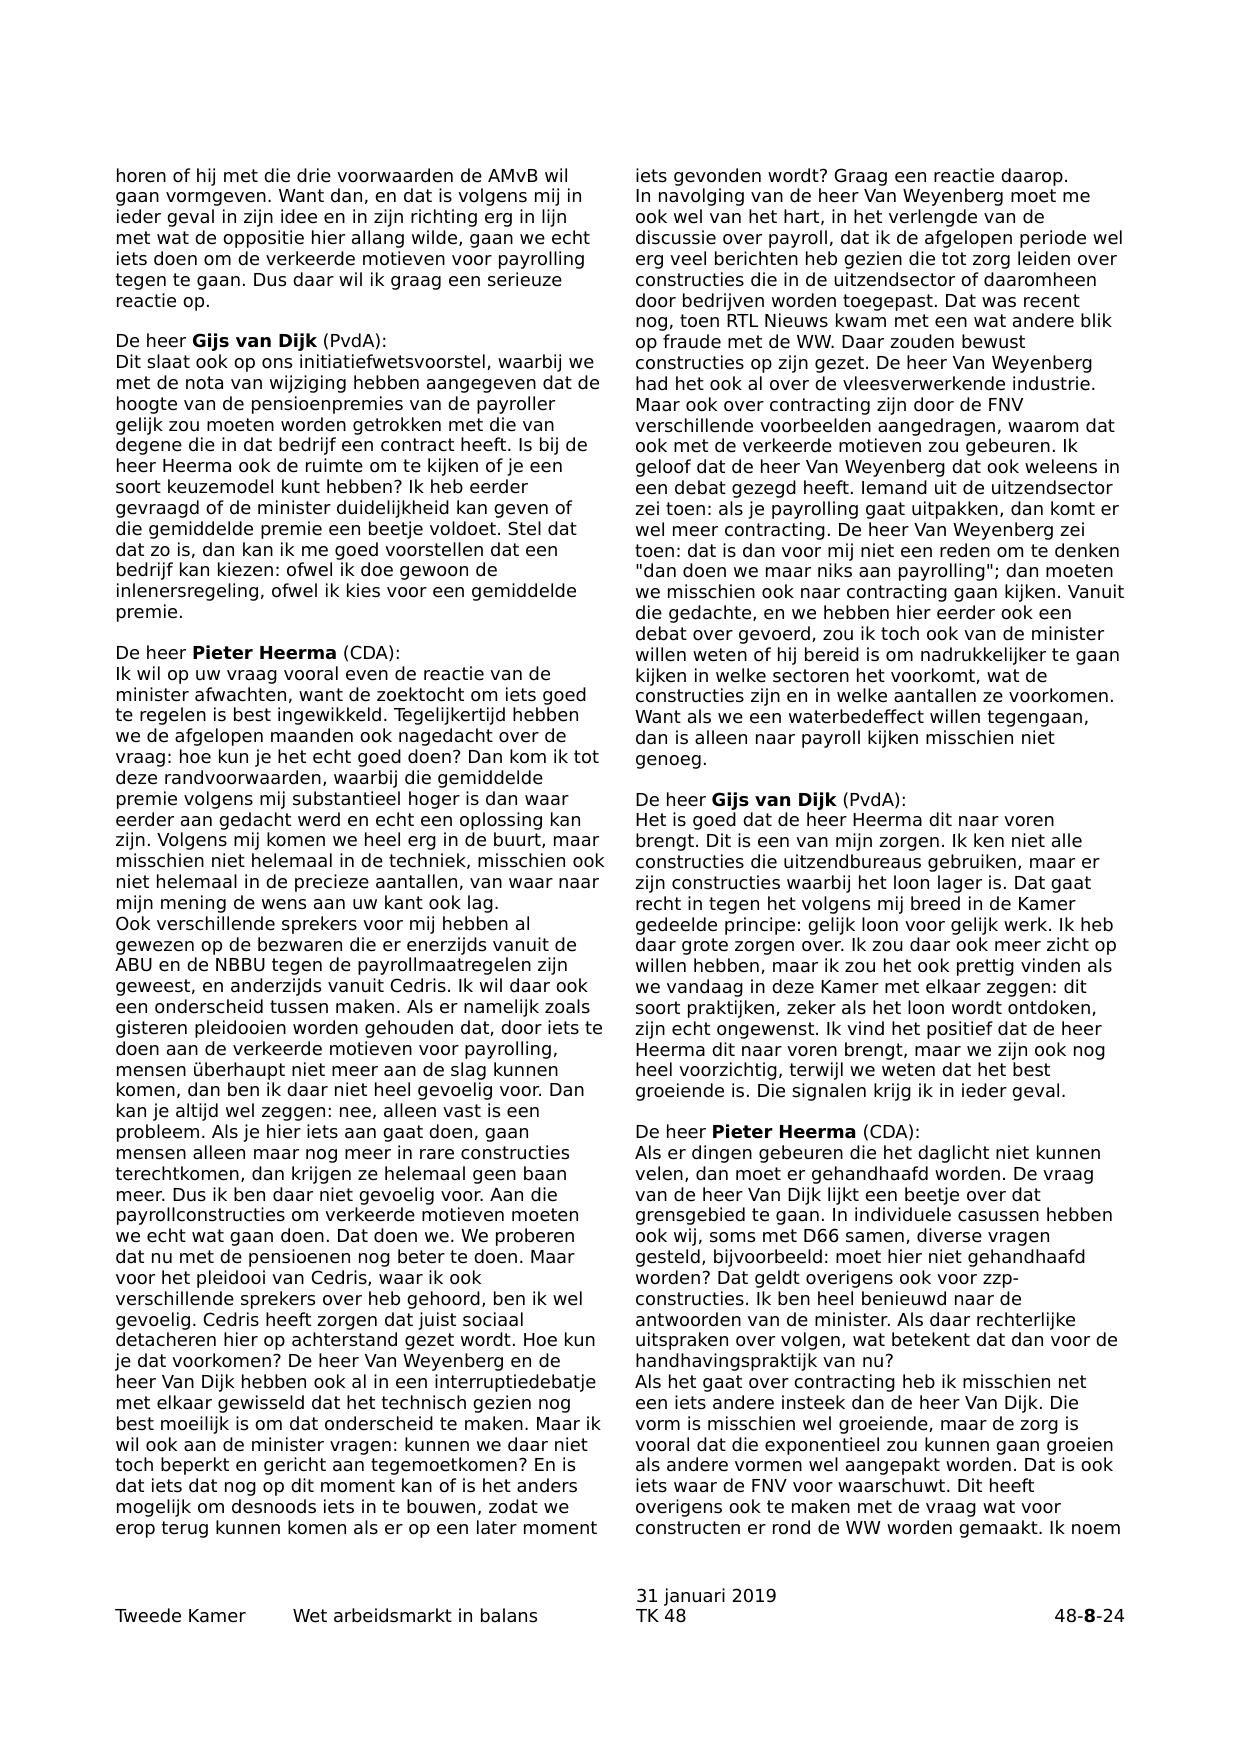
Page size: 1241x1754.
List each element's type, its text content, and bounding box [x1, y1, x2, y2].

text Dit slaat ook op ons initiatiefwetsvoorstel, waarbij we met de nota van wijziging hebben aangegeven dat de hoogte van de pensioenpremies van de payroller gelijk zou moeten worden getrokken met die van degene die in dat bedrijf een contract heeft. Is bij de heer Heerma ook de ruimte om te kijken of je een soort keuzemodel kunt hebben? Ik heb eerder gevraagd of de minister duidelijkheid kan geven of die gemiddelde premie een beetje voldoet. Stel dat dat zo is, dan kan ik me goed voorstellen dat een bedrijf kan kiezen: ofwel ik doe gewoon de inlenersregeling, ofwel ik kies voor een gemiddelde premie. [115, 352, 605, 623]
text De heer Pieter Heerma (CDA): [115, 643, 605, 663]
text De heer Gijs van Dijk (PvdA): [635, 789, 1125, 810]
text In navolging van de heer Van Weyenberg moet me ook wel van het hart, in het verlengde van de discussie over payroll, dat ik de afgelopen periode wel erg veel berichten heb gezien die tot zorg leiden over constructies die in de uitzendsector of daaromheen door bedrijven worden toegepast. Dat was recent nog, toen RTL Nieuws kwam met een wat andere blik op fraude met de WW. Daar zouden bewust constructies op zijn gezet. De heer Van Weyenberg had het ook al over de vleesverwerkende industrie. Maar ook over contracting zijn door de FNV verschillende voorbeelden aangedragen, waarom dat ook met de verkeerde motieven zou gebeuren. Ik geloof dat de heer Van Weyenberg dat ook weleens in een debat gezegd heeft. Iemand uit de uitzendsector zei toen: als je payrolling gaat uitpakken, dan komt er wel meer contracting. De heer Van Weyenberg zei toen: dat is dan voor mij niet een reden om te denken "dan doen we maar niks aan payrolling"; dan moeten we misschien ook naar contracting gaan kijken. Vanuit die gedachte, en we hebben hier eerder ook een debat over gevoerd, zou ik toch ook van de minister willen weten of hij bereid is om nadrukkelijker te gaan kijken in welke sectoren het voorkomt, wat de constructies zijn en in welke aantallen ze voorkomen. Want als we een waterbedeffect willen tegengaan, dan is alleen naar payroll kijken misschien niet genoeg. [635, 186, 1125, 769]
text horen of hij met die drie voorwaarden de AMvB wil gaan vormgeven. Want dan, en dat is volgens mij in ieder geval in zijn idee en in zijn richting erg in lijn met wat de oppositie hier allang wilde, gaan we echt iets doen om de verkeerde motieven voor payrolling tegen te gaan. Dus daar wil ik graag een serieuze reactie op. [115, 165, 605, 311]
text Het is goed dat de heer Heerma dit naar voren brengt. Dit is een van mijn zorgen. Ik ken niet alle constructies die uitzendbureaus gebruiken, maar er zijn constructies waarbij het loon lager is. Dat gaat recht in tegen het volgens mij breed in de Kamer gedeelde principe: gelijk loon voor gelijk werk. Ik heb daar grote zorgen over. Ik zou daar ook meer zicht op willen hebben, maar ik zou het ook prettig vinden als we vandaag in deze Kamer met elkaar zeggen: dit soort praktijken, zeker als het loon wordt ontdoken, zijn echt ongewenst. Ik vind het positief dat de heer Heerma dit naar voren brengt, maar we zijn ook nog heel voorzichtig, terwijl we weten dat het best groeiende is. Die signalen krijg ik in ieder geval. [635, 810, 1125, 1102]
text Als er dingen gebeuren die het daglicht niet kunnen velen, dan moet er gehandhaafd worden. De vraag van de heer Van Dijk lijkt een beetje over dat grensgebied te gaan. In individuele casussen hebben ook wij, soms met D66 samen, diverse vragen gesteld, bijvoorbeeld: moet hier niet gehandhaafd worden? Dat geldt overigens ook voor zzp-constructies. Ik ben heel benieuwd naar de antwoorden van de minister. Als daar rechterlijke uitspraken over volgen, wat betekent dat dan voor de handhavingspraktijk van nu? [635, 1143, 1125, 1372]
text Als het gaat over contracting heb ik misschien net een iets andere insteek dan de heer Van Dijk. Die vorm is misschien wel groeiende, maar de zorg is vooral dat die exponentieel zou kunnen gaan groeien als andere vormen wel aangepakt worden. Dat is ook iets waar de FNV voor waarschuwt. Dit heeft overigens ook te maken met de vraag wat voor constructen er rond de WW worden gemaakt. Ik noem [635, 1372, 1125, 1538]
text De heer Pieter Heerma (CDA): [635, 1122, 1125, 1143]
text iets gevonden wordt? Graag een reactie daarop. [635, 165, 1125, 186]
text Ik wil op uw vraag vooral even de reactie van de minister afwachten, want de zoektocht om iets goed te regelen is best ingewikkeld. Tegelijkertijd hebben we de afgelopen maanden ook nagedacht over de vraag: hoe kun je het echt goed doen? Dan kom ik tot deze randvoorwaarden, waarbij die gemiddelde premie volgens mij substantieel hoger is dan waar eerder aan gedacht werd en echt een oplossing kan zijn. Volgens mij komen we heel erg in de buurt, maar misschien niet helemaal in de techniek, misschien ook niet helemaal in de precieze aantallen, van waar naar mijn mening de wens aan uw kant ook lag. [115, 663, 605, 913]
text De heer Gijs van Dijk (PvdA): [115, 331, 605, 352]
text Ook verschillende sprekers voor mij hebben al gewezen op de bezwaren die er enerzijds vanuit de ABU en de NBBU tegen de payrollmaatregelen zijn geweest, en anderzijds vanuit Cedris. Ik wil daar ook een onderscheid tussen maken. Als er namelijk zoals gisteren pleidooien worden gehouden dat, door iets te doen aan de verkeerde motieven voor payrolling, mensen überhaupt niet meer aan de slag kunnen komen, dan ben ik daar niet heel gevoelig voor. Dan kan je altijd wel zeggen: nee, alleen vast is een probleem. Als je hier iets aan gaat doen, gaan mensen alleen maar nog meer in rare constructies terechtkomen, dan krijgen ze helemaal geen baan meer. Dus ik ben daar niet gevoelig voor. Aan die payrollconstructies om verkeerde motieven moeten we echt wat gaan doen. Dat doen we. We proberen dat nu met de pensioenen nog beter te doen. Maar voor het pleidooi van Cedris, waar ik ook verschillende sprekers over heb gehoord, ben ik wel gevoelig. Cedris heeft zorgen dat juist sociaal detacheren hier op achterstand gezet wordt. Hoe kun je dat voorkomen? De heer Van Weyenberg en de heer Van Dijk hebben ook al in een interruptiedebatje met elkaar gewisseld dat het technisch gezien nog best moeilijk is om dat onderscheid te maken. Maar ik wil ook aan de minister vragen: kunnen we daar niet toch beperkt en gericht aan tegemoetkomen? En is dat iets dat nog op dit moment kan of is het anders mogelijk om desnoods iets in te bouwen, zodat we erop terug kunnen komen als er op een later moment [115, 913, 605, 1538]
